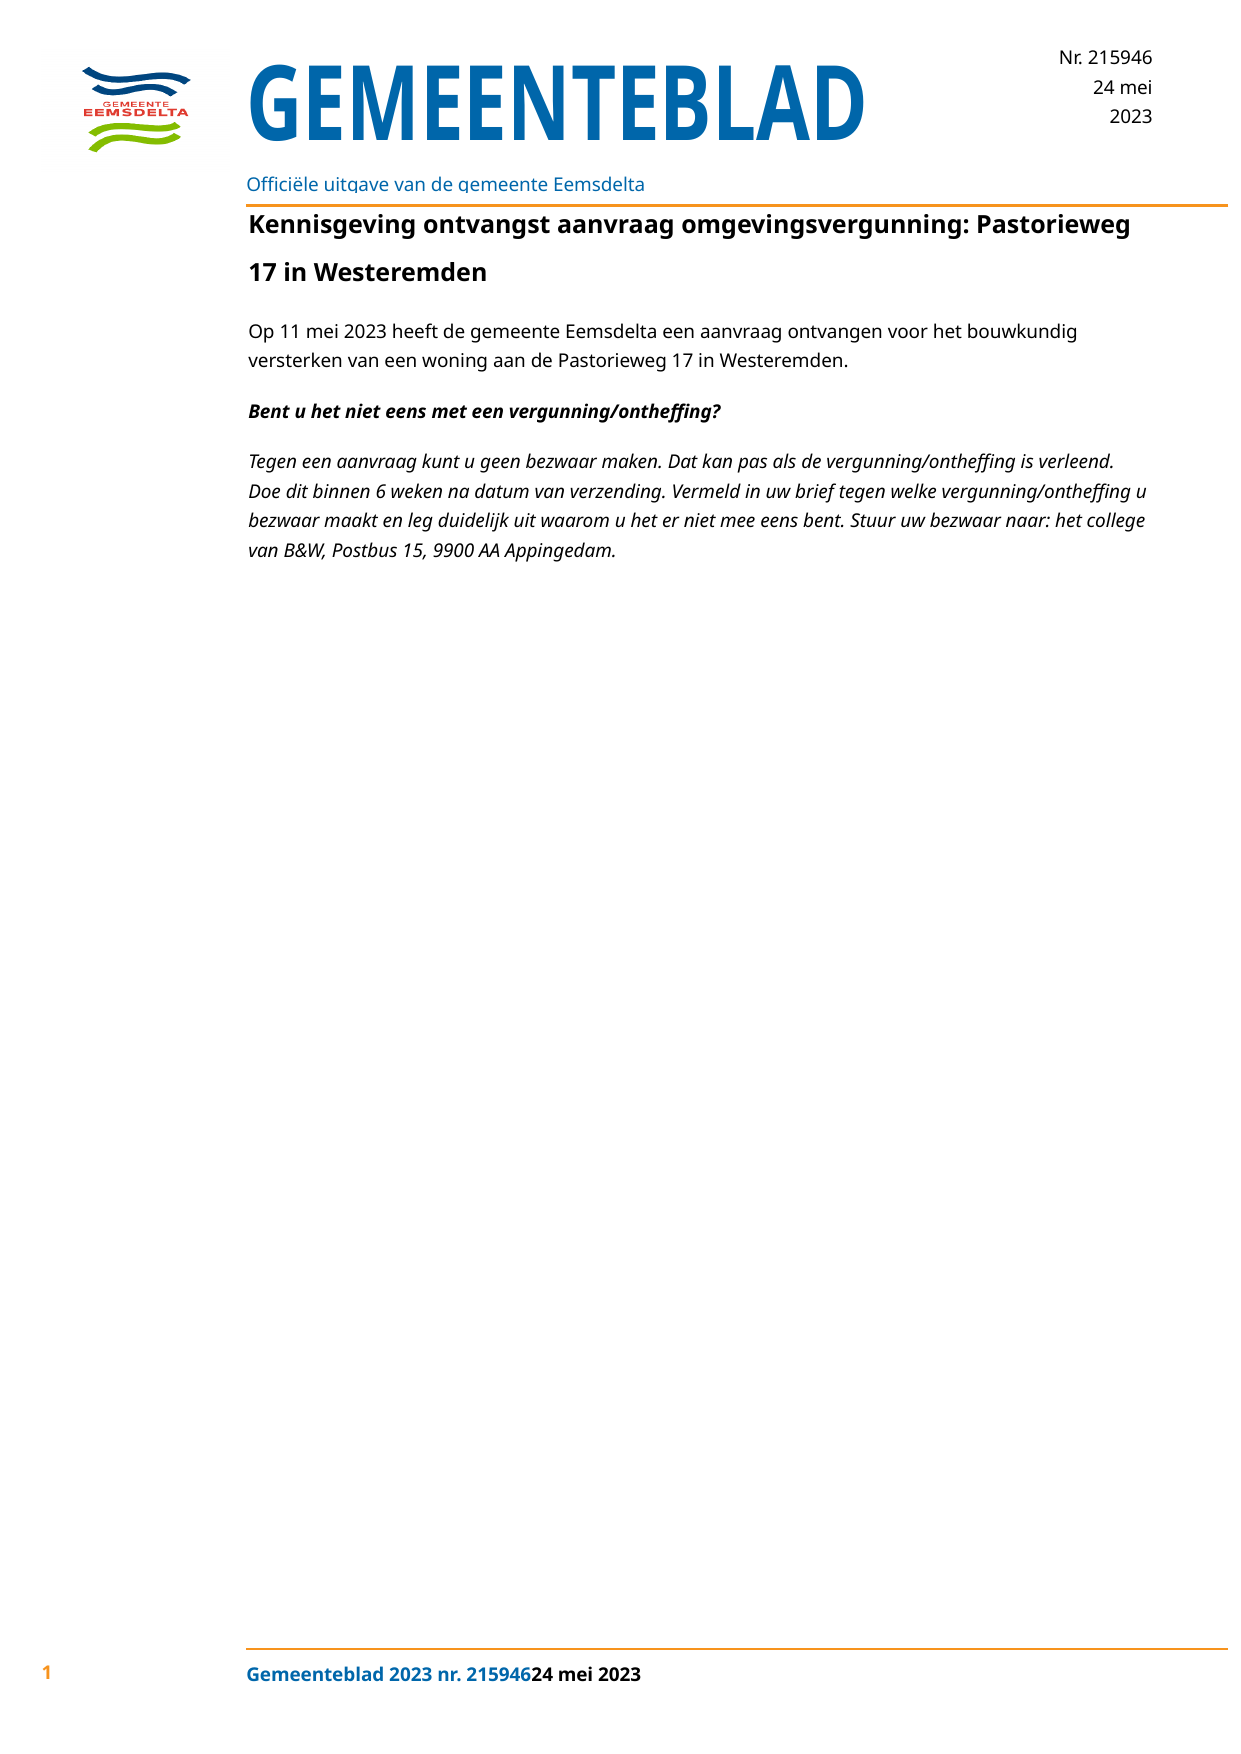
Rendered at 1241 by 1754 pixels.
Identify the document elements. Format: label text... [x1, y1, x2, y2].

text Tegen een aanvraag kunt u geen bezwaar maken. Dat kan pas als de vergunning/ontheffing is verleend. Doe dit binnen 6 weken na datum van verzending. Vermeld in uw brief tegen welke vergunning/ontheffing u bezwaar maakt en leg duidelijk uit waarom u het er niet mee eens bent. Stuur uw bezwaar naar: het college van B&W, Postbus 15, 9900 AA Appingedam. [248, 448, 1152, 563]
picture [41, 47, 231, 172]
text Bent u het niet eens met een vergunning/ontheffing? [248, 398, 1152, 424]
text Kennisgeving ontvangst aanvraag omgevingsvergunning: Pastorieweg 17 in Westeremden [248, 207, 1152, 288]
text Op 11 mei 2023 heeft de gemeente Eemsdelta een aanvraag ontvangen voor het bouwkundig versterken van een woning aan de Pastorieweg 17 in Westeremden. [248, 318, 1152, 373]
